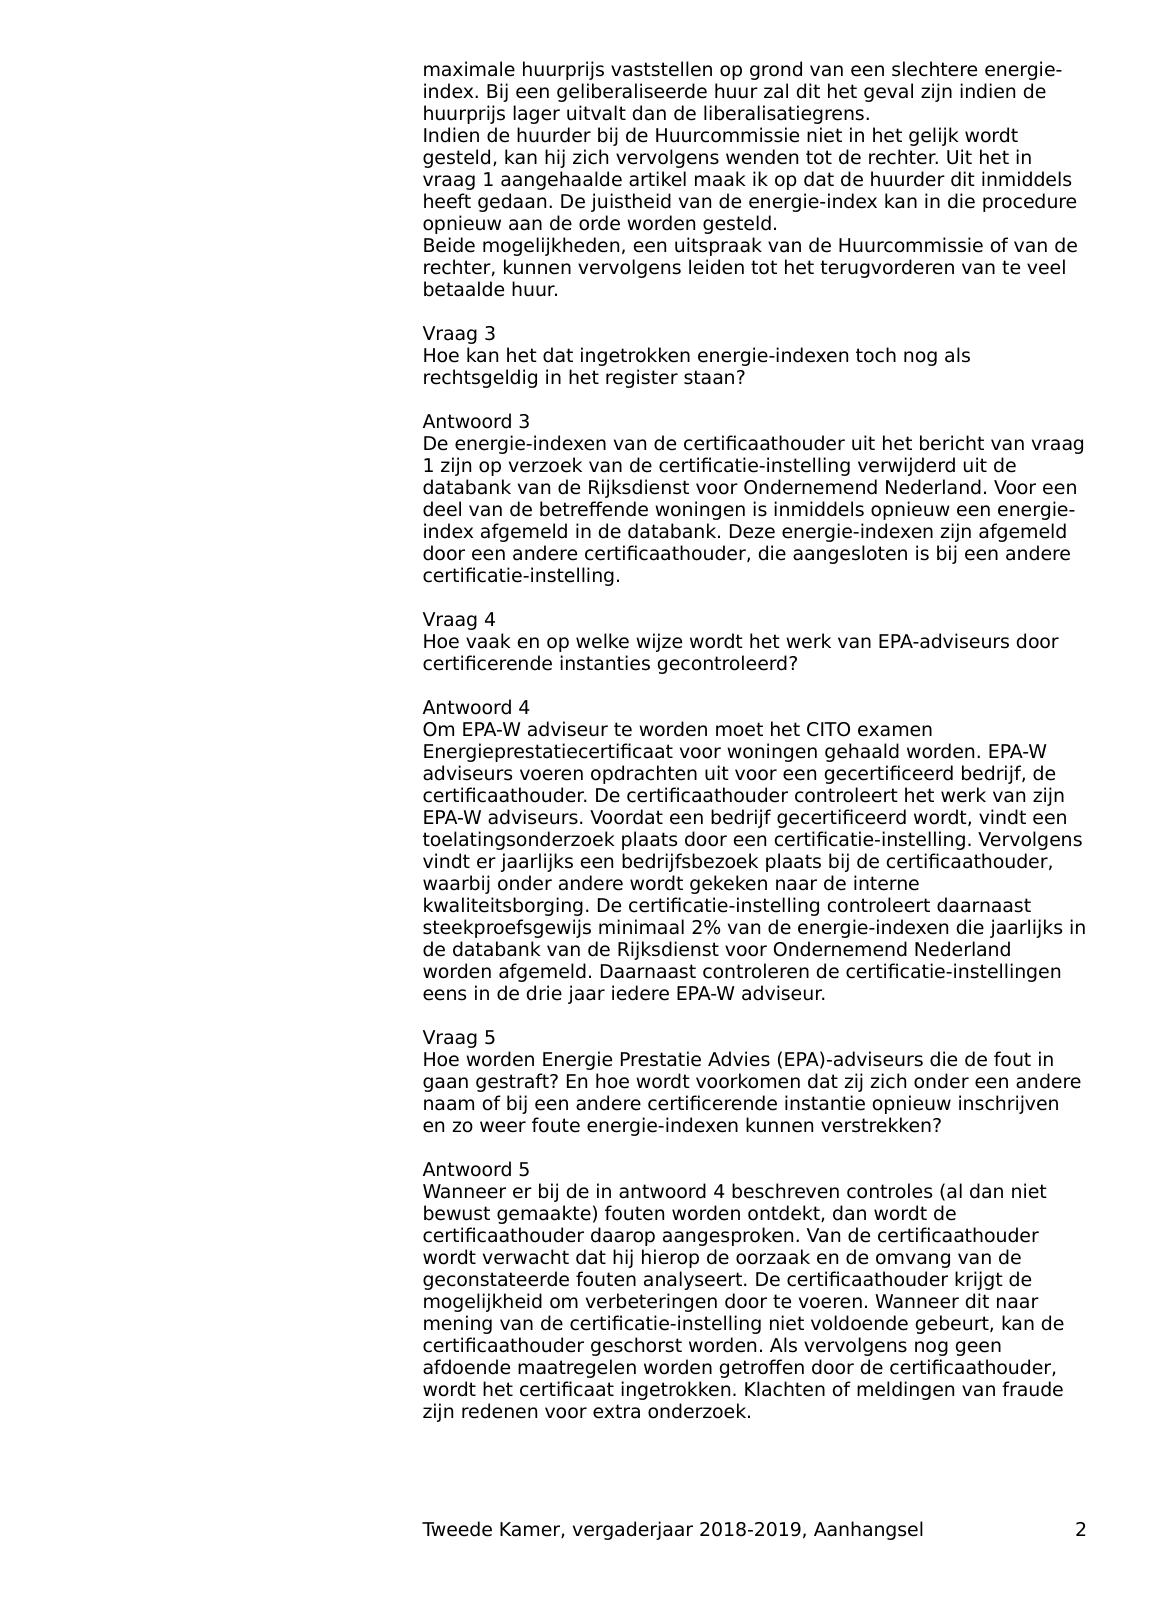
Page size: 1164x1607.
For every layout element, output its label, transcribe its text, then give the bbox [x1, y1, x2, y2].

text Hoe kan het dat ingetrokken energie-indexen toch nog als rechtsgeldig in het register staan? [422, 345, 1087, 389]
text Wanneer er bij de in antwoord 4 beschreven controles (al dan niet bewust gemaakte) fouten worden ontdekt, dan wordt de certificaathouder daarop aangesproken. Van de certificaathouder wordt verwacht dat hij hierop de oorzaak en de omvang van de geconstateerde fouten analyseert. De certificaathouder krijgt de mogelijkheid om verbeteringen door te voeren. Wanneer dit naar mening van de certificatie-instelling niet voldoende gebeurt, kan de certificaathouder geschorst worden. Als vervolgens nog geen afdoende maatregelen worden getroffen door de certificaathouder, wordt het certificaat ingetrokken. Klachten of meldingen van fraude zijn redenen voor extra onderzoek. [422, 1181, 1087, 1423]
text Antwoord 4 [422, 697, 1087, 719]
text Vraag 3 [422, 323, 1087, 345]
text maximale huurprijs vaststellen op grond van een slechtere energie-index. Bij een geliberaliseerde huur zal dit het geval zijn indien de huurprijs lager uitvalt dan de liberalisatiegrens. [422, 59, 1087, 125]
text Indien de huurder bij de Huurcommissie niet in het gelijk wordt gesteld, kan hij zich vervolgens wenden tot de rechter. Uit het in vraag 1 aangehaalde artikel maak ik op dat de huurder dit inmiddels heeft gedaan. De juistheid van de energie-index kan in die procedure opnieuw aan de orde worden gesteld. [422, 125, 1087, 235]
text Vraag 4 [422, 609, 1087, 631]
text Antwoord 5 [422, 1159, 1087, 1181]
text Hoe worden Energie Prestatie Advies (EPA)-adviseurs die de fout in gaan gestraft? En hoe wordt voorkomen dat zij zich onder een andere naam of bij een andere certificerende instantie opnieuw inschrijven en zo weer foute energie-indexen kunnen verstrekken? [422, 1049, 1087, 1137]
text Vraag 5 [422, 1027, 1087, 1049]
text De energie-indexen van de certificaathouder uit het bericht van vraag 1 zijn op verzoek van de certificatie-instelling verwijderd uit de databank van de Rijksdienst voor Ondernemend Nederland. Voor een deel van de betreffende woningen is inmiddels opnieuw een energie-index afgemeld in de databank. Deze energie-indexen zijn afgemeld door een andere certificaathouder, die aangesloten is bij een andere certificatie-instelling. [422, 433, 1087, 587]
text Hoe vaak en op welke wijze wordt het werk van EPA-adviseurs door certificerende instanties gecontroleerd? [422, 631, 1087, 675]
text Beide mogelijkheden, een uitspraak van de Huurcommissie of van de rechter, kunnen vervolgens leiden tot het terugvorderen van te veel betaalde huur. [422, 235, 1087, 301]
text Om EPA-W adviseur te worden moet het CITO examen Energieprestatiecertificaat voor woningen gehaald worden. EPA-W adviseurs voeren opdrachten uit voor een gecertificeerd bedrijf, de certificaathouder. De certificaathouder controleert het werk van zijn EPA-W adviseurs. Voordat een bedrijf gecertificeerd wordt, vindt een toelatingsonderzoek plaats door een certificatie-instelling. Vervolgens vindt er jaarlijks een bedrijfsbezoek plaats bij de certificaathouder, waarbij onder andere wordt gekeken naar de interne kwaliteitsborging. De certificatie-instelling controleert daarnaast steekproefsgewijs minimaal 2% van de energie-indexen die jaarlijks in de databank van de Rijksdienst voor Ondernemend Nederland worden afgemeld. Daarnaast controleren de certificatie-instellingen eens in de drie jaar iedere EPA-W adviseur. [422, 719, 1087, 1005]
text Antwoord 3 [422, 411, 1087, 433]
